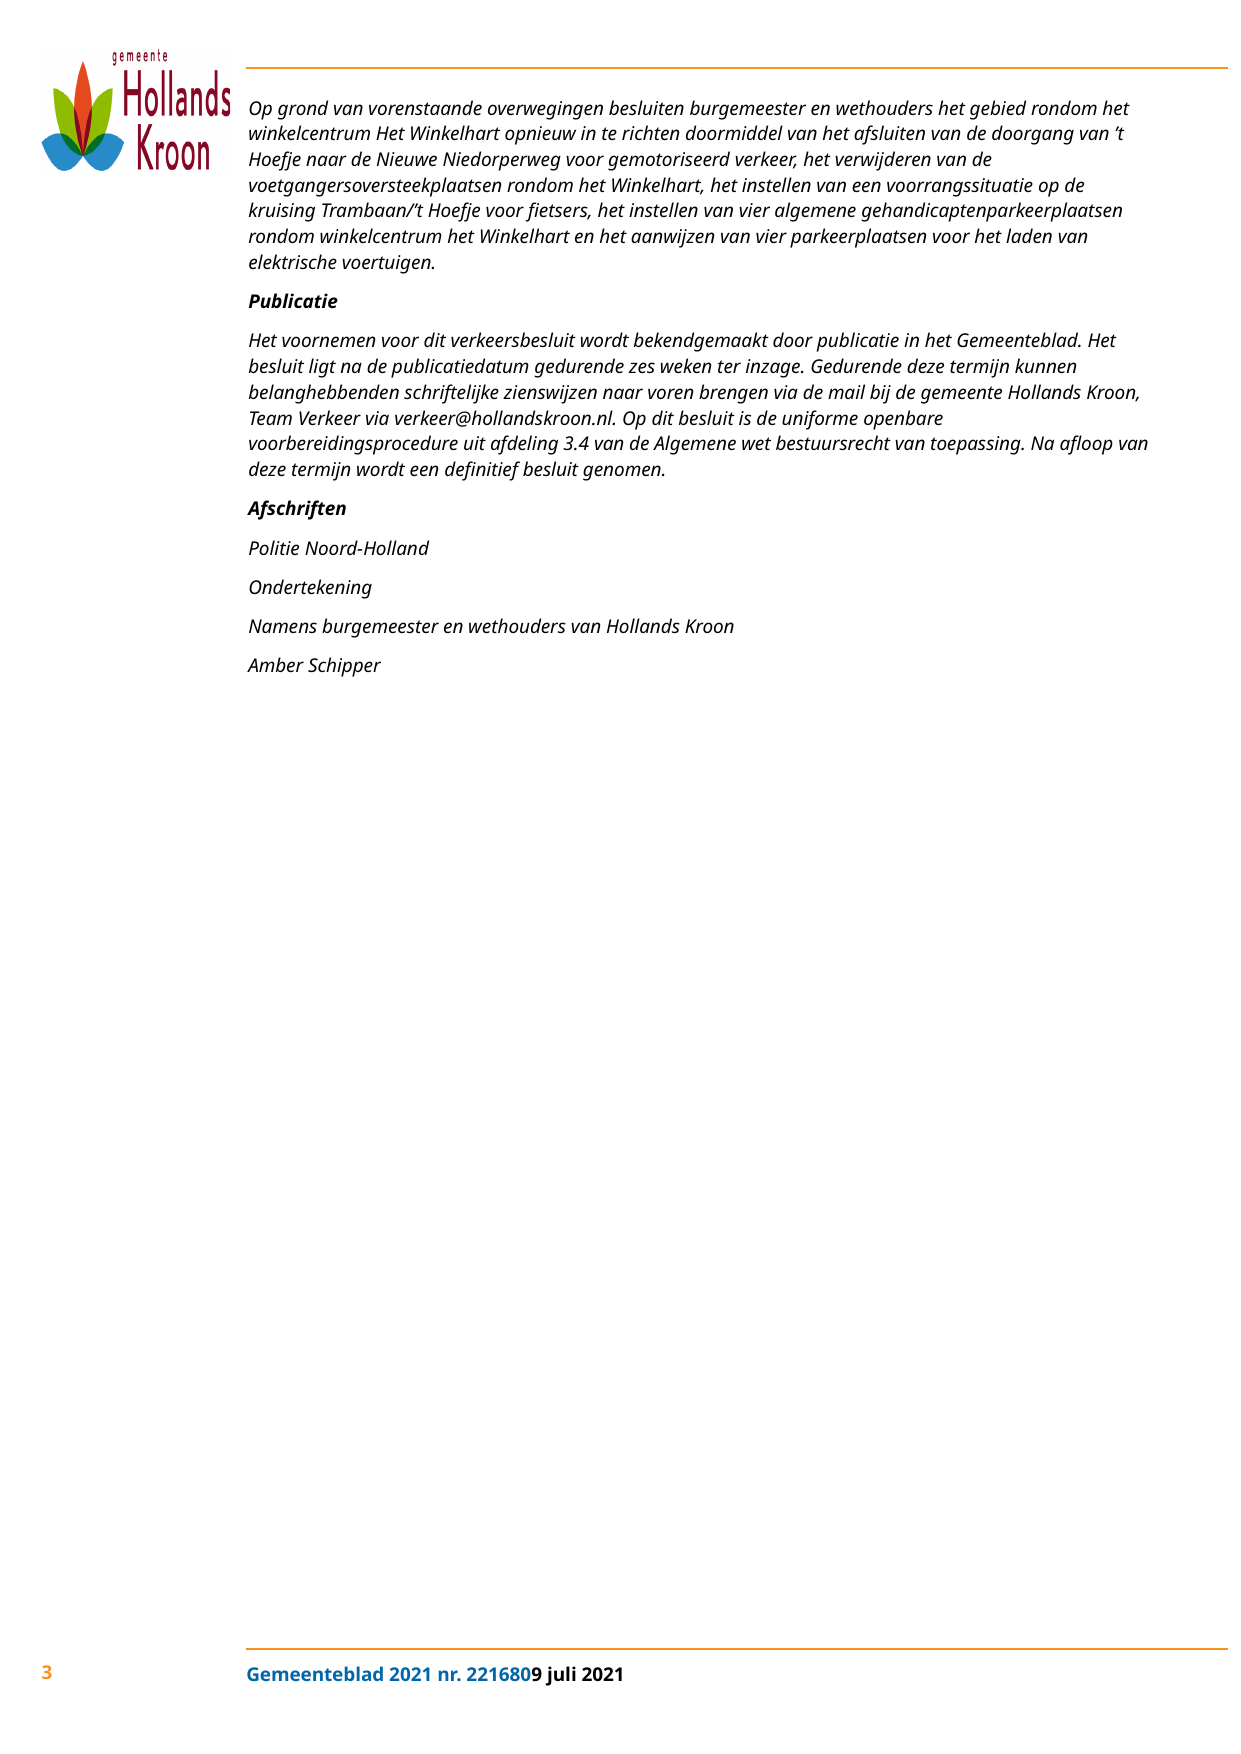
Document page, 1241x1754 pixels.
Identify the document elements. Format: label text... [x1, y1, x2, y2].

text Het voornemen voor dit verkeersbesluit wordt bekendgemaakt door publicatie in het Gemeenteblad. Het besluit ligt na de publicatiedatum gedurende zes weken ter inzage. Gedurende deze termijn kunnen belanghebbenden schriftelijke zienswijzen naar voren brengen via de mail bij de gemeente Hollands Kroon, Team Verkeer via verkeer@hollandskroon.nl. Op dit besluit is de uniforme openbare voorbereidingsprocedure uit afdeling 3.4 van de Algemene wet bestuursrecht van toepassing. Na afloop van deze termijn wordt een definitief besluit genomen. [248, 328, 1152, 482]
text Amber Schipper [248, 653, 1152, 678]
text Publicatie [248, 288, 1152, 314]
text Afschriften [248, 496, 1152, 521]
picture [41, 47, 231, 172]
text Politie Noord-Holland [248, 535, 1152, 561]
text Namens burgemeester en wethouders van Hollands Kroon [248, 613, 1152, 639]
text Op grond van vorenstaande overwegingen besluiten burgemeester en wethouders het gebied rondom het winkelcentrum Het Winkelhart opnieuw in te richten doormiddel van het afsluiten van de doorgang van ’t Hoefje naar de Nieuwe Niedorperweg voor gemotoriseerd verkeer, het verwijderen van de voetgangersoversteekplaatsen rondom het Winkelhart, het instellen van een voorrangssituatie op de kruising Trambaan/’t Hoefje voor fietsers, het instellen van vier algemene gehandicaptenparkeerplaatsen rondom winkelcentrum het Winkelhart en het aanwijzen van vier parkeerplaatsen voor het laden van elektrische voertuigen. [248, 95, 1152, 275]
text Ondertekening [248, 574, 1152, 600]
